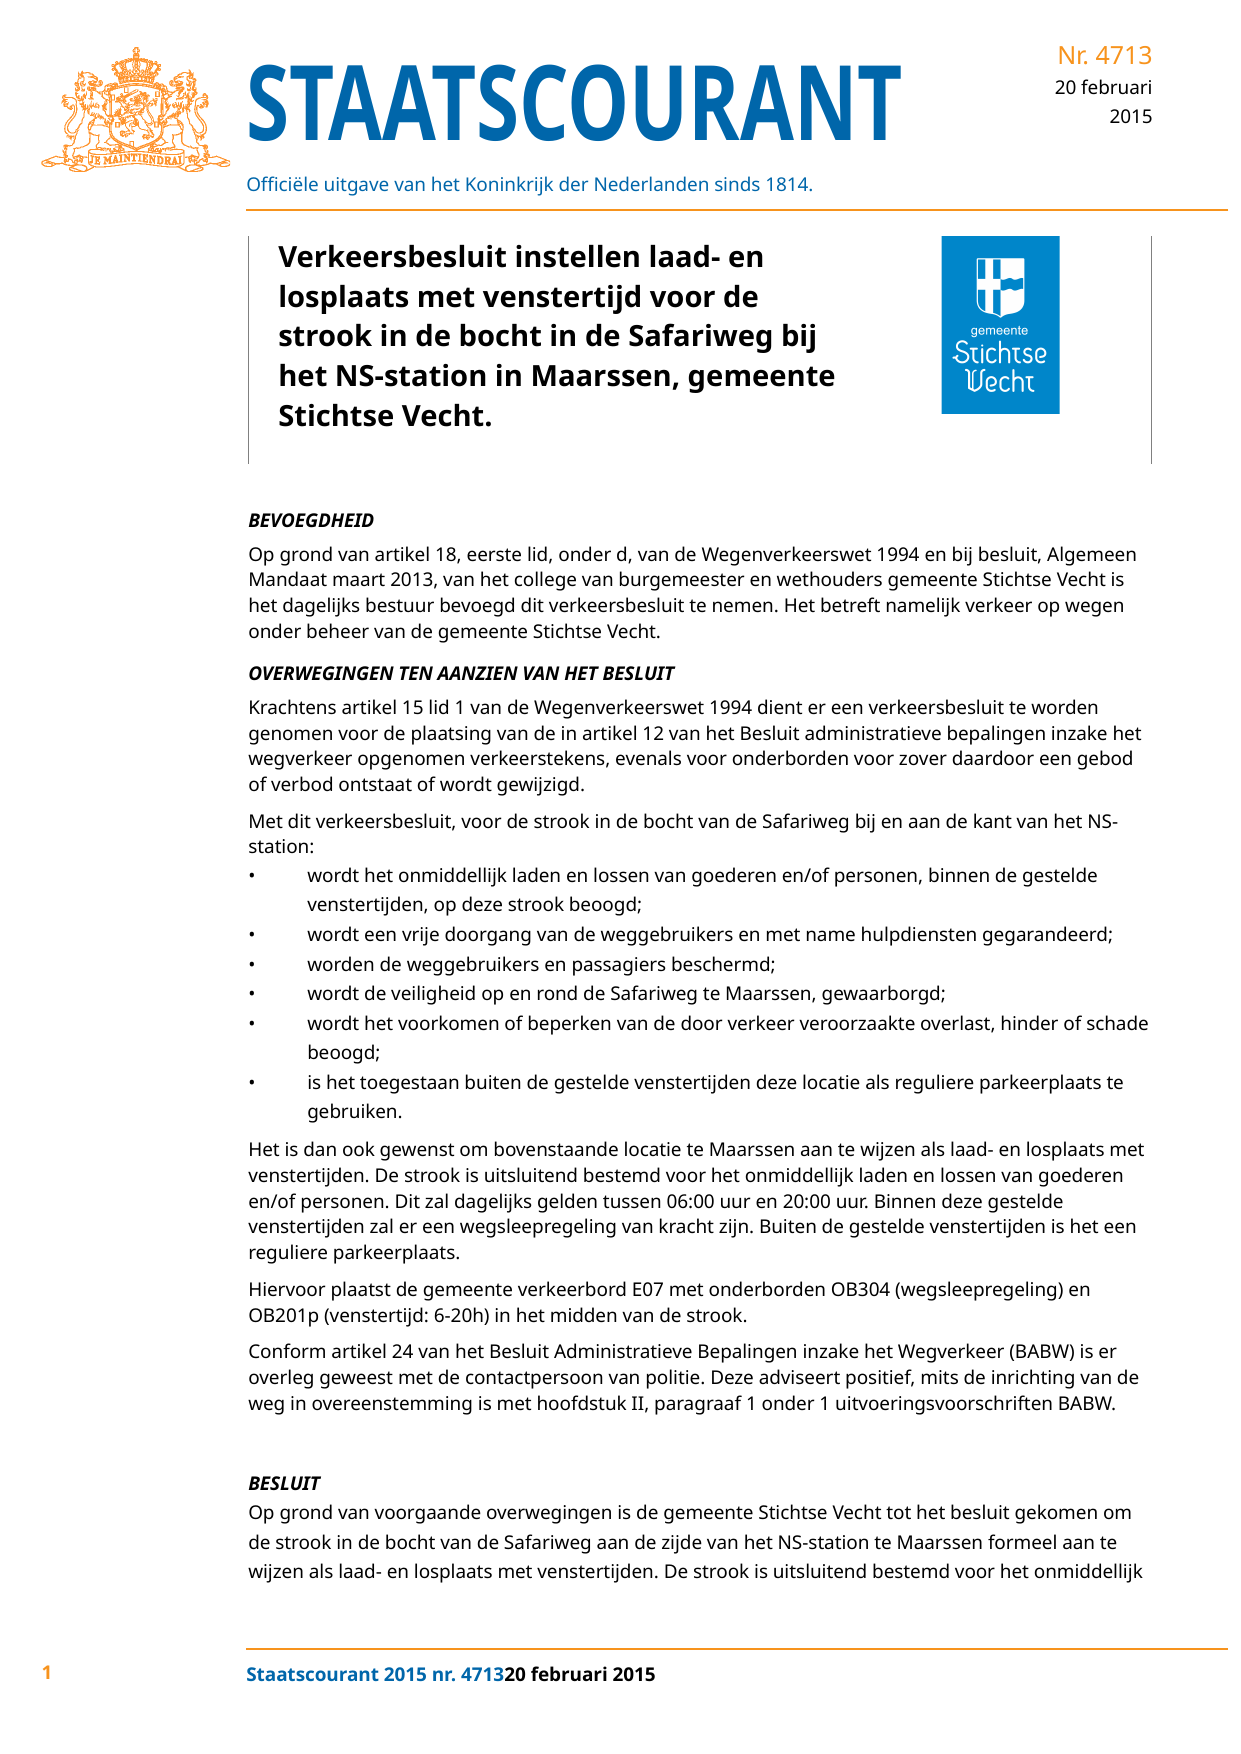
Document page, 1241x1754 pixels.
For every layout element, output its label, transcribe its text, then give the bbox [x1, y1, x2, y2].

picture [1027, 377, 1032, 389]
list is het toegestaan buiten de gestelde venstertijden deze locatie als reguliere parkeerplaats te gebruiken. [248, 1069, 1152, 1124]
list wordt het voorkomen of beperken van de door verkeer veroorzaakte overlast, hinder of schade beoogd; [248, 1010, 1152, 1065]
picture [1013, 348, 1019, 359]
text Op grond van voorgaande overwegingen is de gemeente Stichtse Vecht tot het besluit gekomen om de strook in de bocht van de Safariweg aan de zijde van het NS-station te Maarssen formeel aan te wijzen als laad- en losplaats met venstertijden. De strook is uitsluitend bestemd voor het onmiddellijk [248, 1499, 1152, 1584]
picture [1013, 370, 1020, 391]
text Op grond van artikel 18, eerste lid, onder d, van de Wegenverkeerswet 1994 en bij besluit, Algemeen Mandaat maart 2013, van het college van burgemeester en wethouders gemeente Stichtse Vecht is het dagelijks bestuur bevoegd dit verkeersbesluit te nemen. Het betreft namelijk verkeer op wegen onder beheer van de gemeente Stichtse Vecht. [248, 541, 1152, 644]
list wordt een vrije doorgang van de weggebruikers en met name hulpdiensten gegarandeerd; [248, 921, 1152, 947]
list wordt de veiligheid op en rond de Safariweg te Maarssen, gewaarborgd; [248, 980, 1152, 1006]
picture [977, 259, 1000, 313]
text Met dit verkeersbesluit, voor de strook in de bocht van de Safariweg bij en aan de kant van het NS-station: [248, 808, 1152, 859]
list wordt het onmiddellijk laden en lossen van goederen en/of personen, binnen de gestelde venstertijden, op deze strook beoogd; [248, 862, 1152, 917]
table_header [850, 236, 941, 413]
text OVERWEGINGEN TEN AANZIEN VAN HET BESLUIT [248, 660, 1152, 686]
text Krachtens artikel 15 lid 1 van de Wegenverkeerswet 1994 dient er een verkeersbesluit te worden genomen voor de plaatsing van de in artikel 12 van het Besluit administratieve bepalingen inzake het wegverkeer opgenomen verkeerstekens, evenals voor onderborden voor zover daardoor een gebod of verbod ontstaat of wordt gewijzigd. [248, 694, 1152, 797]
picture [41, 47, 231, 172]
picture [971, 348, 977, 359]
picture [1001, 259, 1024, 279]
text Het is dan ook gewenst om bovenstaande locatie te Maarssen aan te wijzen als laad- en losplaats met venstertijden. De strook is uitsluitend bestemd voor het onmiddellijk laden en lossen van goederen en/of personen. Dit zal dagelijks gelden tussen 06:00 uur en 20:00 uur. Binnen deze gestelde venstertijden zal er een wegsleepregeling van kracht zijn. Buiten de gestelde venstertijden is het een reguliere parkeerplaats. [248, 1137, 1152, 1265]
table_header Verkeersbesluit instellen laad- en losplaats met venstertijd voor de strook in de bocht in de Safariweg bij het NS-station in Maarssen, gemeente Stichtse Vecht. [249, 236, 850, 464]
table_header [1060, 236, 1151, 413]
text BEVOEGDHEID [248, 507, 1152, 533]
text Hiervoor plaatst de gemeente verkeerbord E07 met onderborden OB304 (wegsleepregeling) en OB201p (venstertijd: 6-20h) in het midden van de strook. [248, 1276, 1152, 1328]
text BESLUIT [248, 1470, 1152, 1496]
list worden de weggebruikers en passagiers beschermd; [248, 951, 1152, 976]
table_header [850, 414, 1151, 464]
text Conform artikel 24 van het Besluit Administratieve Bepalingen inzake het Wegverkeer (BABW) is er overleg geweest met de contactpersoon van politie. Deze adviseert positief, mits de inrichting van de weg in overeenstemming is met hoofdstuk II, paragraaf 1 onder 1 uitvoeringsvoorschriften BABW. [248, 1338, 1152, 1416]
picture [1000, 289, 1024, 317]
